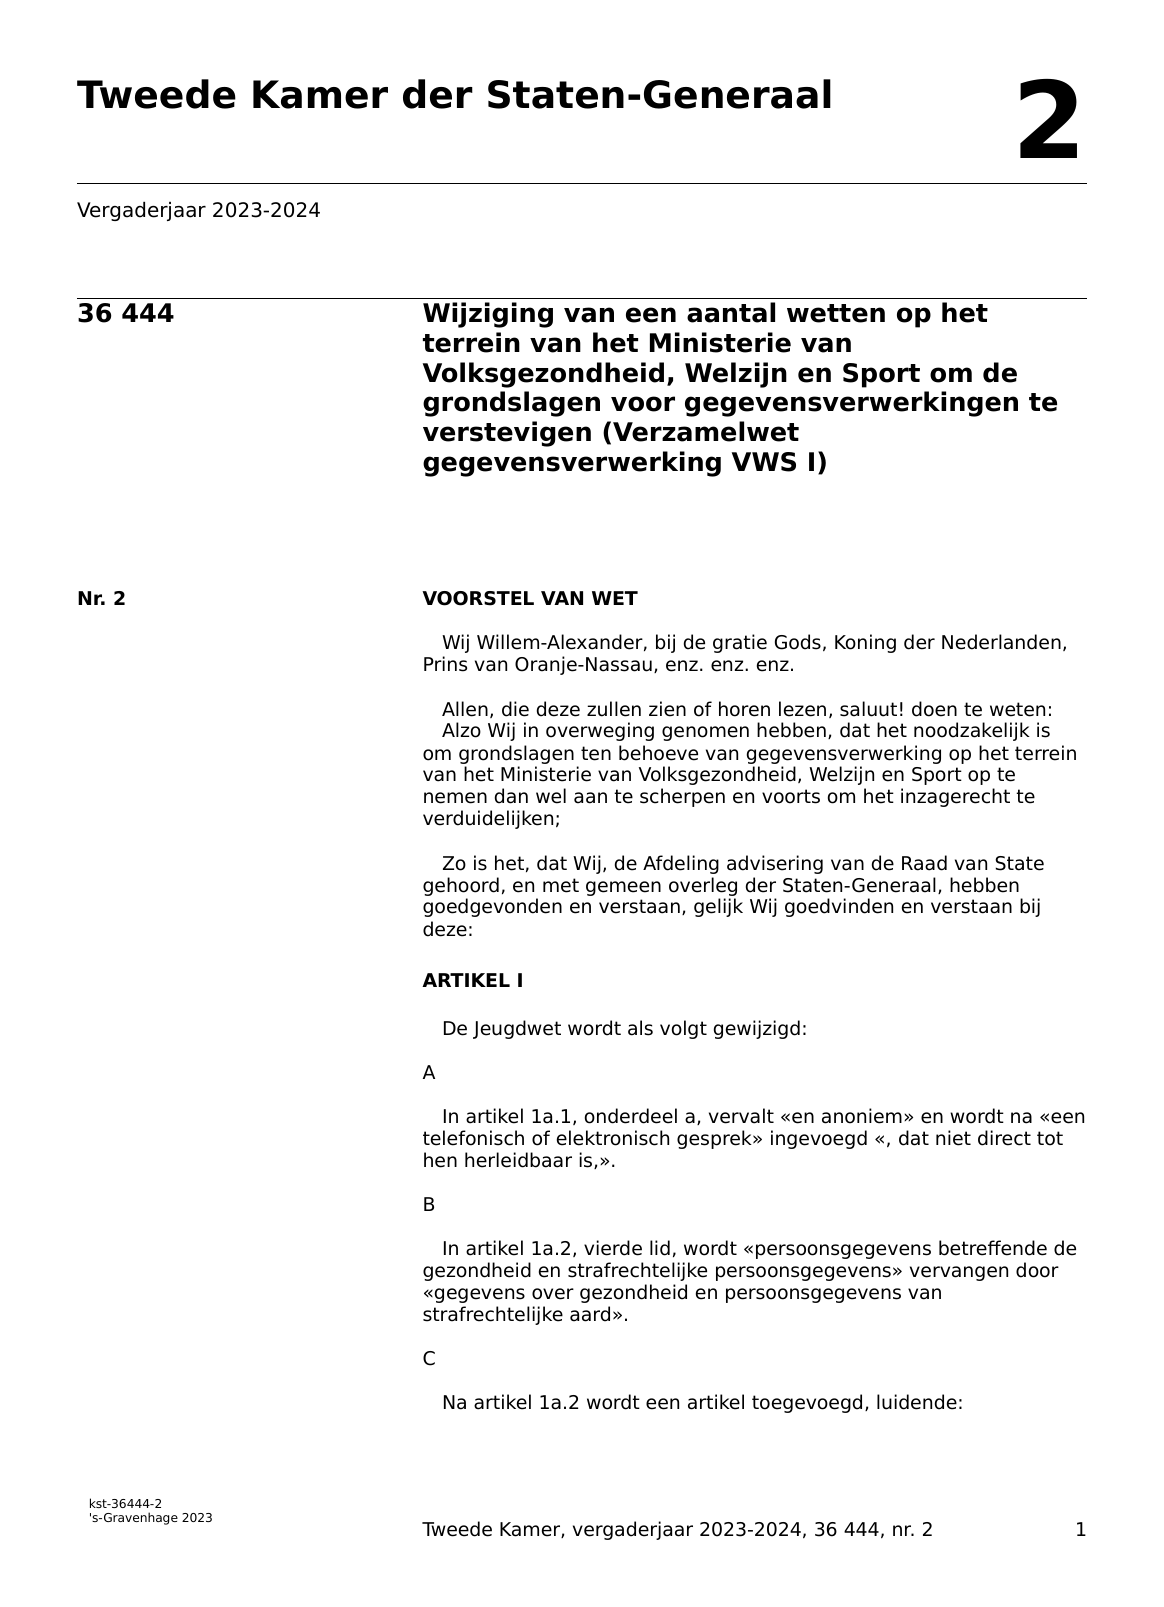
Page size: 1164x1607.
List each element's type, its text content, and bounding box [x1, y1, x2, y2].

subtitle Nr. 2 VOORSTEL VAN WET [77, 588, 1087, 610]
text Alzo Wij in overweging genomen hebben, dat het noodzakelijk is om grondslagen ten behoeve van gegevensverwerking op het terrein van het Ministerie van Volksgezondheid, Welzijn en Sport op te nemen dan wel aan te scherpen en voorts om het inzagerecht te verduidelijken; [422, 720, 1087, 830]
text Zo is het, dat Wij, de Afdeling advisering van de Raad van State gehoord, en met gemeen overleg der Staten-Generaal, hebben goedgevonden en verstaan, gelijk Wij goedvinden en verstaan bij deze: [422, 852, 1087, 940]
text Na artikel 1a.2 wordt een artikel toegevoegd, luidende: [422, 1392, 1087, 1414]
text In artikel 1a.1, onderdeel a, vervalt «en anoniem» en wordt na «een telefonisch of elektronisch gesprek» ingevoegd «, dat niet direct tot hen herleidbaar is,». [422, 1106, 1087, 1172]
text In artikel 1a.2, vierde lid, wordt «persoonsgegevens betreffende de gezondheid en strafrechtelijke persoonsgegevens» vervangen door «gegevens over gezondheid en persoonsgegevens van strafrechtelijke aard». [422, 1238, 1087, 1326]
text A [422, 1062, 1087, 1083]
text 's-Gravenhage 2023 [88, 1511, 323, 1525]
text C [422, 1348, 1087, 1370]
table_cell Vergaderjaar 2023-2024 [77, 184, 1087, 298]
text De Jeugdwet wordt als volgt gewijzigd: [422, 1017, 1087, 1039]
text Wij Willem-Alexander, bij de gratie Gods, Koning der Nederlanden, Prins van Oranje-Nassau, enz. enz. enz. [422, 632, 1087, 676]
text Allen, die deze zullen zien of horen lezen, saluut! doen te weten: [422, 698, 1087, 720]
subtitle ARTIKEL I [422, 970, 1087, 992]
table_header Tweede Kamer der Staten-Generaal [77, 59, 886, 183]
text kst-36444-2 [88, 1497, 323, 1511]
table_header 2 [886, 59, 1087, 183]
text B [422, 1194, 1087, 1216]
subtitle 36 444 Wijziging van een aantal wetten op het terrein van het Ministerie van Volksgezondheid, Welzijn en Sport om de grondslagen voor gegevensverwerkingen te verstevigen (Verzamelwet gegevensverwerking VWS I) [77, 299, 1087, 477]
